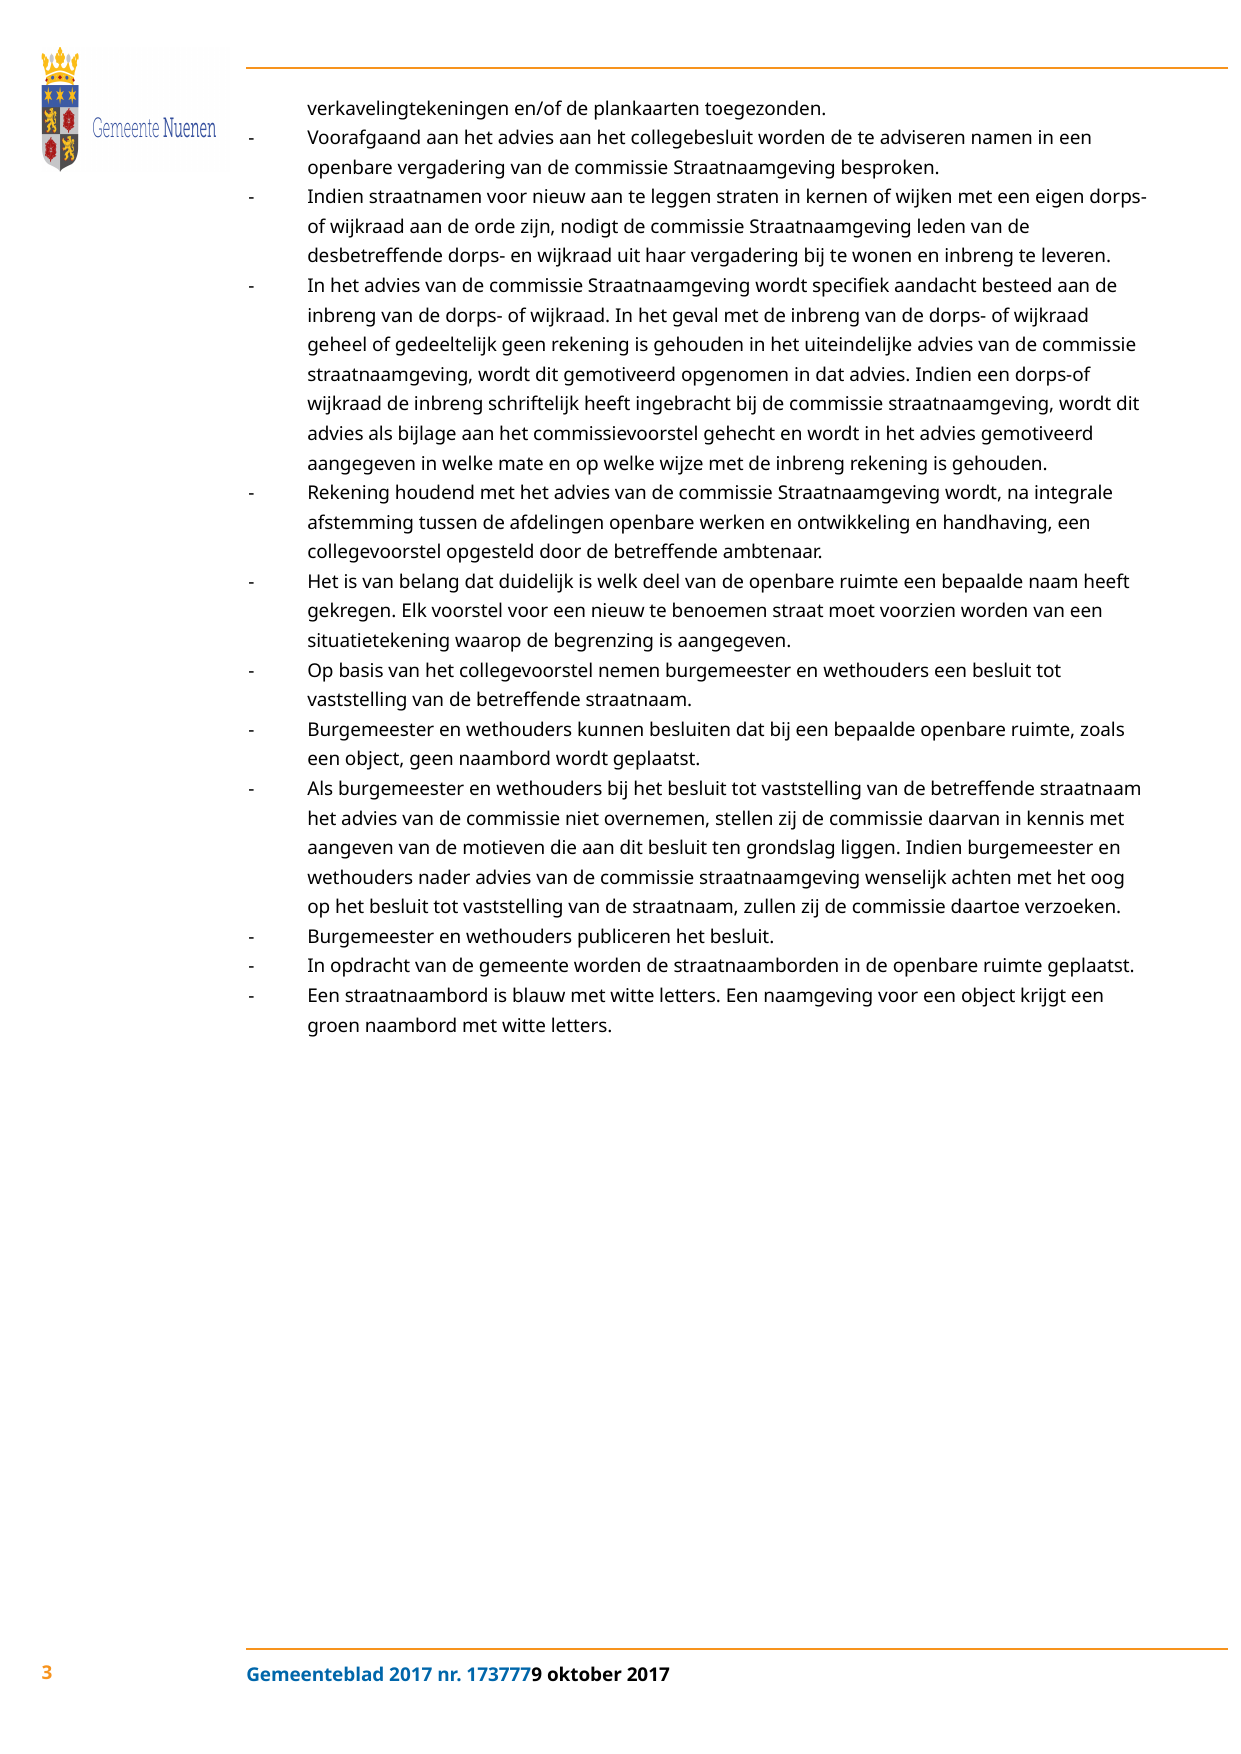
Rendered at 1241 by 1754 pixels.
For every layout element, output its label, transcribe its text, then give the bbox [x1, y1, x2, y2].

list Burgemeester en wethouders publiceren het besluit. [248, 923, 1152, 949]
list Voorafgaand aan het advies aan het collegebesluit worden de te adviseren namen in een openbare vergadering van de commissie Straatnaamgeving besproken. [248, 124, 1152, 180]
picture [41, 47, 231, 172]
list Burgemeester en wethouders kunnen besluiten dat bij een bepaalde openbare ruimte, zoals een object, geen naambord wordt geplaatst. [248, 716, 1152, 771]
list Rekening houdend met het advies van de commissie Straatnaamgeving wordt, na integrale afstemming tussen de afdelingen openbare werken en ontwikkeling en handhaving, een collegevoorstel opgesteld door de betreffende ambtenaar. [248, 479, 1152, 564]
list verkavelingtekeningen en/of de plankaarten toegezonden. [248, 95, 1152, 121]
list In opdracht van de gemeente worden de straatnaamborden in de openbare ruimte geplaatst. [248, 953, 1152, 978]
list In het advies van de commissie Straatnaamgeving wordt specifiek aandacht besteed aan de inbreng van de dorps- of wijkraad. In het geval met de inbreng van de dorps- of wijkraad geheel of gedeeltelijk geen rekening is gehouden in het uiteindelijke advies van de commissie straatnaamgeving, wordt dit gemotiveerd opgenomen in dat advies. Indien een dorps-of wijkraad de inbreng schriftelijk heeft ingebracht bij de commissie straatnaamgeving, wordt dit advies als bijlage aan het commissievoorstel gehecht en wordt in het advies gemotiveerd aangegeven in welke mate en op welke wijze met de inbreng rekening is gehouden. [248, 272, 1152, 476]
list Indien straatnamen voor nieuw aan te leggen straten in kernen of wijken met een eigen dorps- of wijkraad aan de orde zijn, nodigt de commissie Straatnaamgeving leden van de desbetreffende dorps- en wijkraad uit haar vergadering bij te wonen en inbreng te leveren. [248, 183, 1152, 268]
list Als burgemeester en wethouders bij het besluit tot vaststelling van de betreffende straatnaam het advies van de commissie niet overnemen, stellen zij de commissie daarvan in kennis met aangeven van de motieven die aan dit besluit ten grondslag liggen. Indien burgemeester en wethouders nader advies van de commissie straatnaamgeving wenselijk achten met het oog op het besluit tot vaststelling van de straatnaam, zullen zij de commissie daartoe verzoeken. [248, 775, 1152, 919]
list Op basis van het collegevoorstel nemen burgemeester en wethouders een besluit tot vaststelling van de betreffende straatnaam. [248, 657, 1152, 712]
list Het is van belang dat duidelijk is welk deel van de openbare ruimte een bepaalde naam heeft gekregen. Elk voorstel voor een nieuw te benoemen straat moet voorzien worden van een situatietekening waarop de begrenzing is aangegeven. [248, 568, 1152, 653]
list Een straatnaambord is blauw met witte letters. Een naamgeving voor een object krijgt een groen naambord met witte letters. [248, 982, 1152, 1038]
